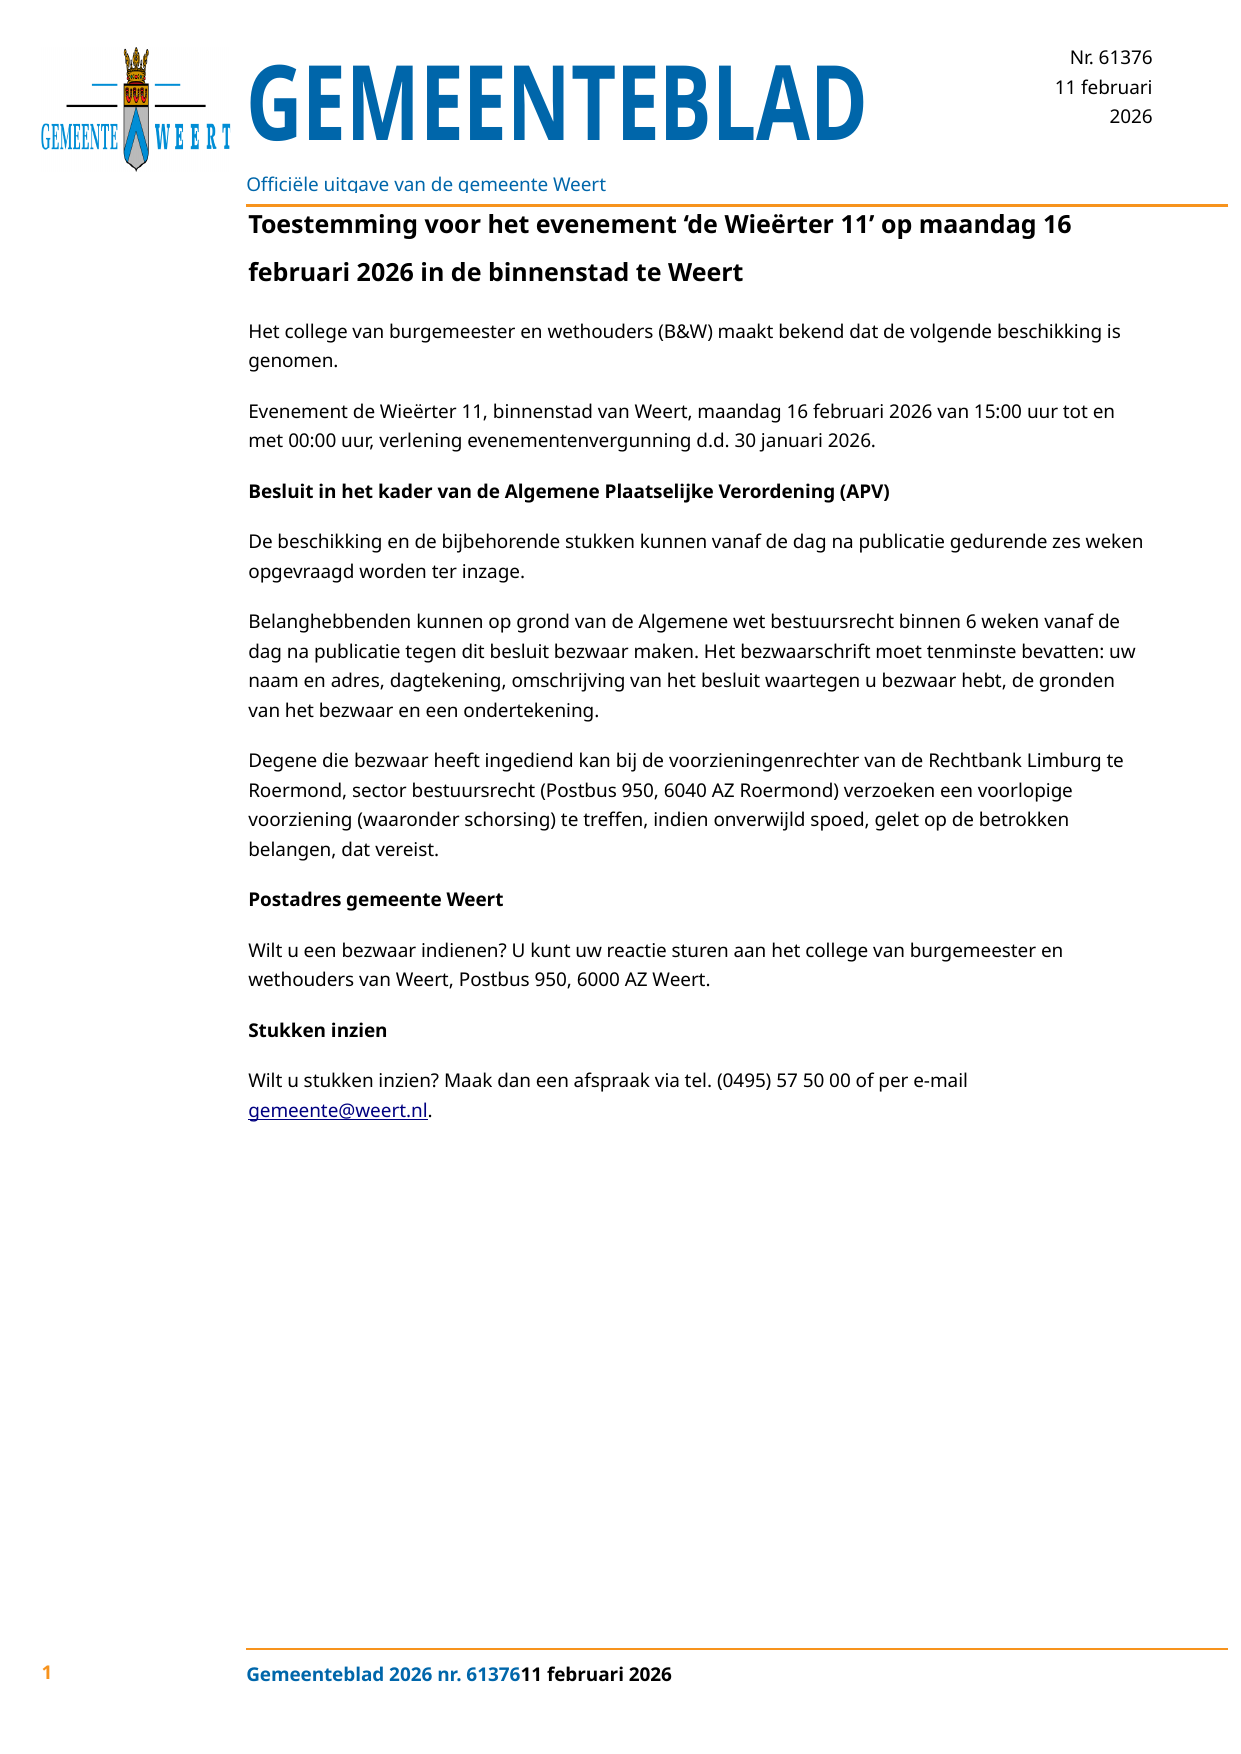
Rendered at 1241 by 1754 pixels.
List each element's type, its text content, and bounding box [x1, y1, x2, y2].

text Het college van burgemeester en wethouders (B&W) maakt bekend dat de volgende beschikking is genomen. [248, 318, 1152, 373]
text Wilt u een bezwaar indienen? U kunt uw reactie sturen aan het college van burgemeester en wethouders van Weert, Postbus 950, 6000 AZ Weert. [248, 937, 1152, 992]
text Postadres gemeente Weert [248, 887, 1152, 912]
text Degene die bezwaar heeft ingediend kan bij de voorzieningenrechter van de Rechtbank Limburg te Roermond, sector bestuursrecht (Postbus 950, 6040 AZ Roermond) verzoeken een voorlopige voorziening (waaronder schorsing) te treffen, indien onverwijld spoed, gelet op de betrokken belangen, dat vereist. [248, 747, 1152, 862]
picture [41, 47, 231, 172]
text Wilt u stukken inzien? Maak dan een afspraak via tel. (0495) 57 50 00 of per e-mail gemeente@weert.nl. [248, 1067, 1152, 1123]
text Belanghebbenden kunnen op grond van de Algemene wet bestuursrecht binnen 6 weken vanaf de dag na publicatie tegen dit besluit bezwaar maken. Het bezwaarschrift moet tenminste bevatten: uw naam en adres, dagtekening, omschrijving van het besluit waartegen u bezwaar hebt, de gronden van het bezwaar en een ondertekening. [248, 608, 1152, 723]
text Besluit in het kader van de Algemene Plaatselijke Verordening (APV) [248, 478, 1152, 504]
text Toestemming voor het evenement ‘de Wieërter 11’ op maandag 16 februari 2026 in de binnenstad te Weert [248, 207, 1152, 288]
text Stukken inzien [248, 1017, 1152, 1043]
text Evenement de Wieërter 11, binnenstad van Weert, maandag 16 februari 2026 van 15:00 uur tot en met 00:00 uur, verlening evenementenvergunning d.d. 30 januari 2026. [248, 398, 1152, 453]
text De beschikking en de bijbehorende stukken kunnen vanaf de dag na publicatie gedurende zes weken opgevraagd worden ter inzage. [248, 528, 1152, 584]
